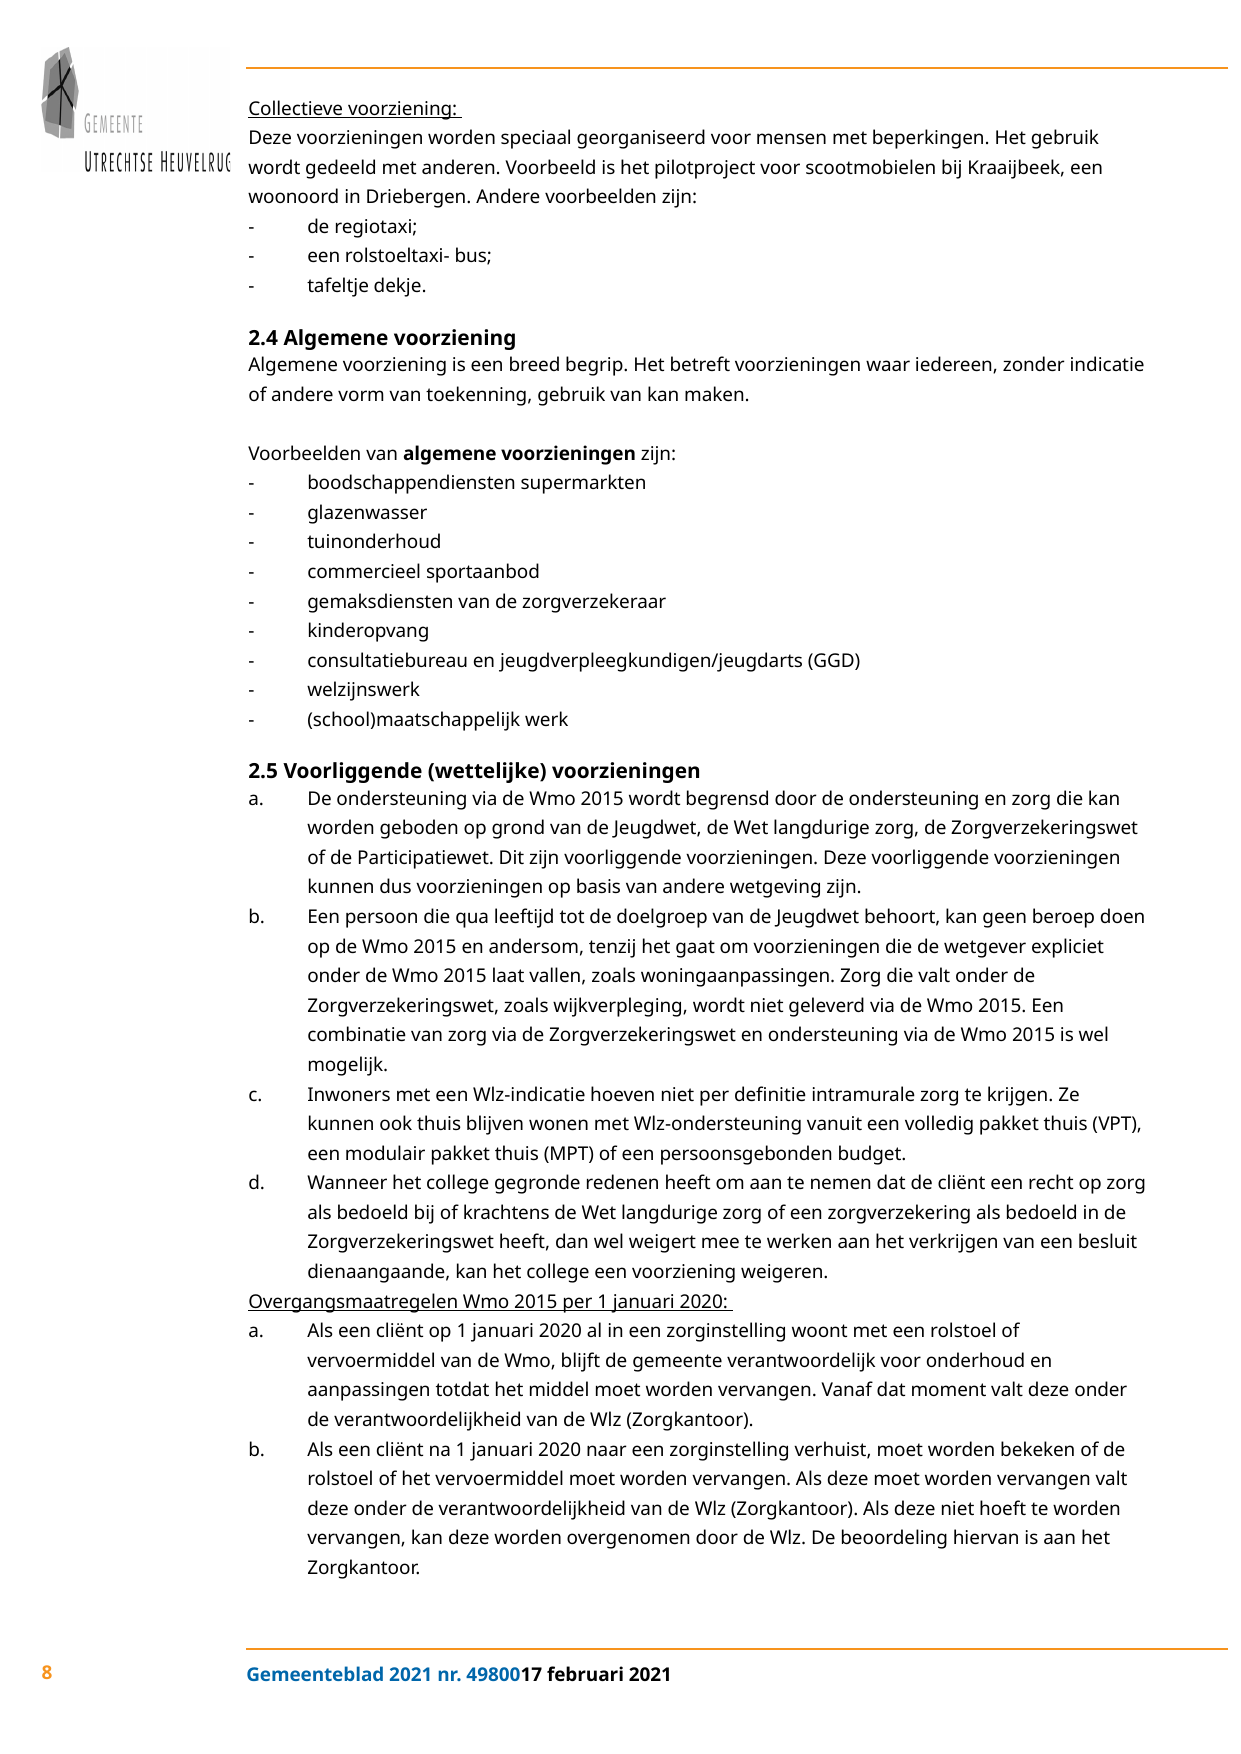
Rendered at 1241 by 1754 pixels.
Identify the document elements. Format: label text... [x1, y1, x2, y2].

list kinderopvang [248, 617, 1152, 643]
list commercieel sportaanbod [248, 558, 1152, 584]
text Algemene voorziening is een breed begrip. Het betreft voorzieningen waar iedereen, zonder indicatie of andere vorm van toekenning, gebruik van kan maken. [248, 351, 1152, 406]
list de regiotaxi; [248, 213, 1152, 239]
list welzijnswerk [248, 677, 1152, 702]
text 2.5 Voorliggende (wettelijke) voorzieningen [248, 757, 1152, 785]
text Voorbeelden van algemene voorzieningen zijn: [248, 440, 1152, 466]
list glazenwasser [248, 499, 1152, 525]
list boodschappendiensten supermarkten [248, 469, 1152, 495]
list gemaksdiensten van de zorgverzekeraar [248, 588, 1152, 613]
text Deze voorzieningen worden speciaal georganiseerd voor mensen met beperkingen. Het gebruik wordt gedeeld met anderen. Voorbeeld is het pilotproject voor scootmobielen bij Kraaijbeek, een woonoord in Driebergen. Andere voorbeelden zijn: [248, 124, 1152, 209]
text Collectieve voorziening: [248, 95, 1152, 121]
list Wanneer het college gegronde redenen heeft om aan te nemen dat de cliënt een recht op zorg als bedoeld bij of krachtens de Wet langdurige zorg of een zorgverzekering als bedoeld in de Zorgverzekeringswet heeft, dan wel weigert mee te werken aan het verkrijgen van een besluit dienaangaande, kan het college een voorziening weigeren. [248, 1169, 1152, 1284]
list De ondersteuning via de Wmo 2015 wordt begrensd door de ondersteuning en zorg die kan worden geboden op grond van de Jeugdwet, de Wet langdurige zorg, de Zorgverzekeringswet of de Participatiewet. Dit zijn voorliggende voorzieningen. Deze voorliggende voorzieningen kunnen dus voorzieningen op basis van andere wetgeving zijn. [248, 785, 1152, 899]
list Als een cliënt op 1 januari 2020 al in een zorginstelling woont met een rolstoel of vervoermiddel van de Wmo, blijft de gemeente verantwoordelijk voor onderhoud en aanpassingen totdat het middel moet worden vervangen. Vanaf dat moment valt deze onder de verantwoordelijkheid van de Wlz (Zorgkantoor). [248, 1317, 1152, 1432]
text Overgangsmaatregelen Wmo 2015 per 1 januari 2020: [248, 1288, 1152, 1314]
text 2.4 Algemene voorziening [248, 323, 1152, 351]
list (school)maatschappelijk werk [248, 706, 1152, 732]
list Als een cliënt na 1 januari 2020 naar een zorginstelling verhuist, moet worden bekeken of de rolstoel of het vervoermiddel moet worden vervangen. Als deze moet worden vervangen valt deze onder de verantwoordelijkheid van de Wlz (Zorgkantoor). Als deze niet hoeft te worden vervangen, kan deze worden overgenomen door de Wlz. De beoordeling hiervan is aan het Zorgkantoor. [248, 1436, 1152, 1580]
list tafeltje dekje. [248, 272, 1152, 298]
list Een persoon die qua leeftijd tot de doelgroep van de Jeugdwet behoort, kan geen beroep doen op de Wmo 2015 en andersom, tenzij het gaat om voorzieningen die de wetgever expliciet onder de Wmo 2015 laat vallen, zoals woningaanpassingen. Zorg die valt onder de Zorgverzekeringswet, zoals wijkverpleging, wordt niet geleverd via de Wmo 2015. Een combinatie van zorg via de Zorgverzekeringswet en ondersteuning via de Wmo 2015 is wel mogelijk. [248, 903, 1152, 1077]
list consultatiebureau en jeugdverpleegkundigen/jeugdarts (GGD) [248, 647, 1152, 673]
list een rolstoeltaxi- bus; [248, 243, 1152, 268]
list tuinonderhoud [248, 529, 1152, 554]
picture [41, 47, 231, 172]
list Inwoners met een Wlz-indicatie hoeven niet per definitie intramurale zorg te krijgen. Ze kunnen ook thuis blijven wonen met Wlz-ondersteuning vanuit een volledig pakket thuis (VPT), een modulair pakket thuis (MPT) of een persoonsgebonden budget. [248, 1081, 1152, 1166]
